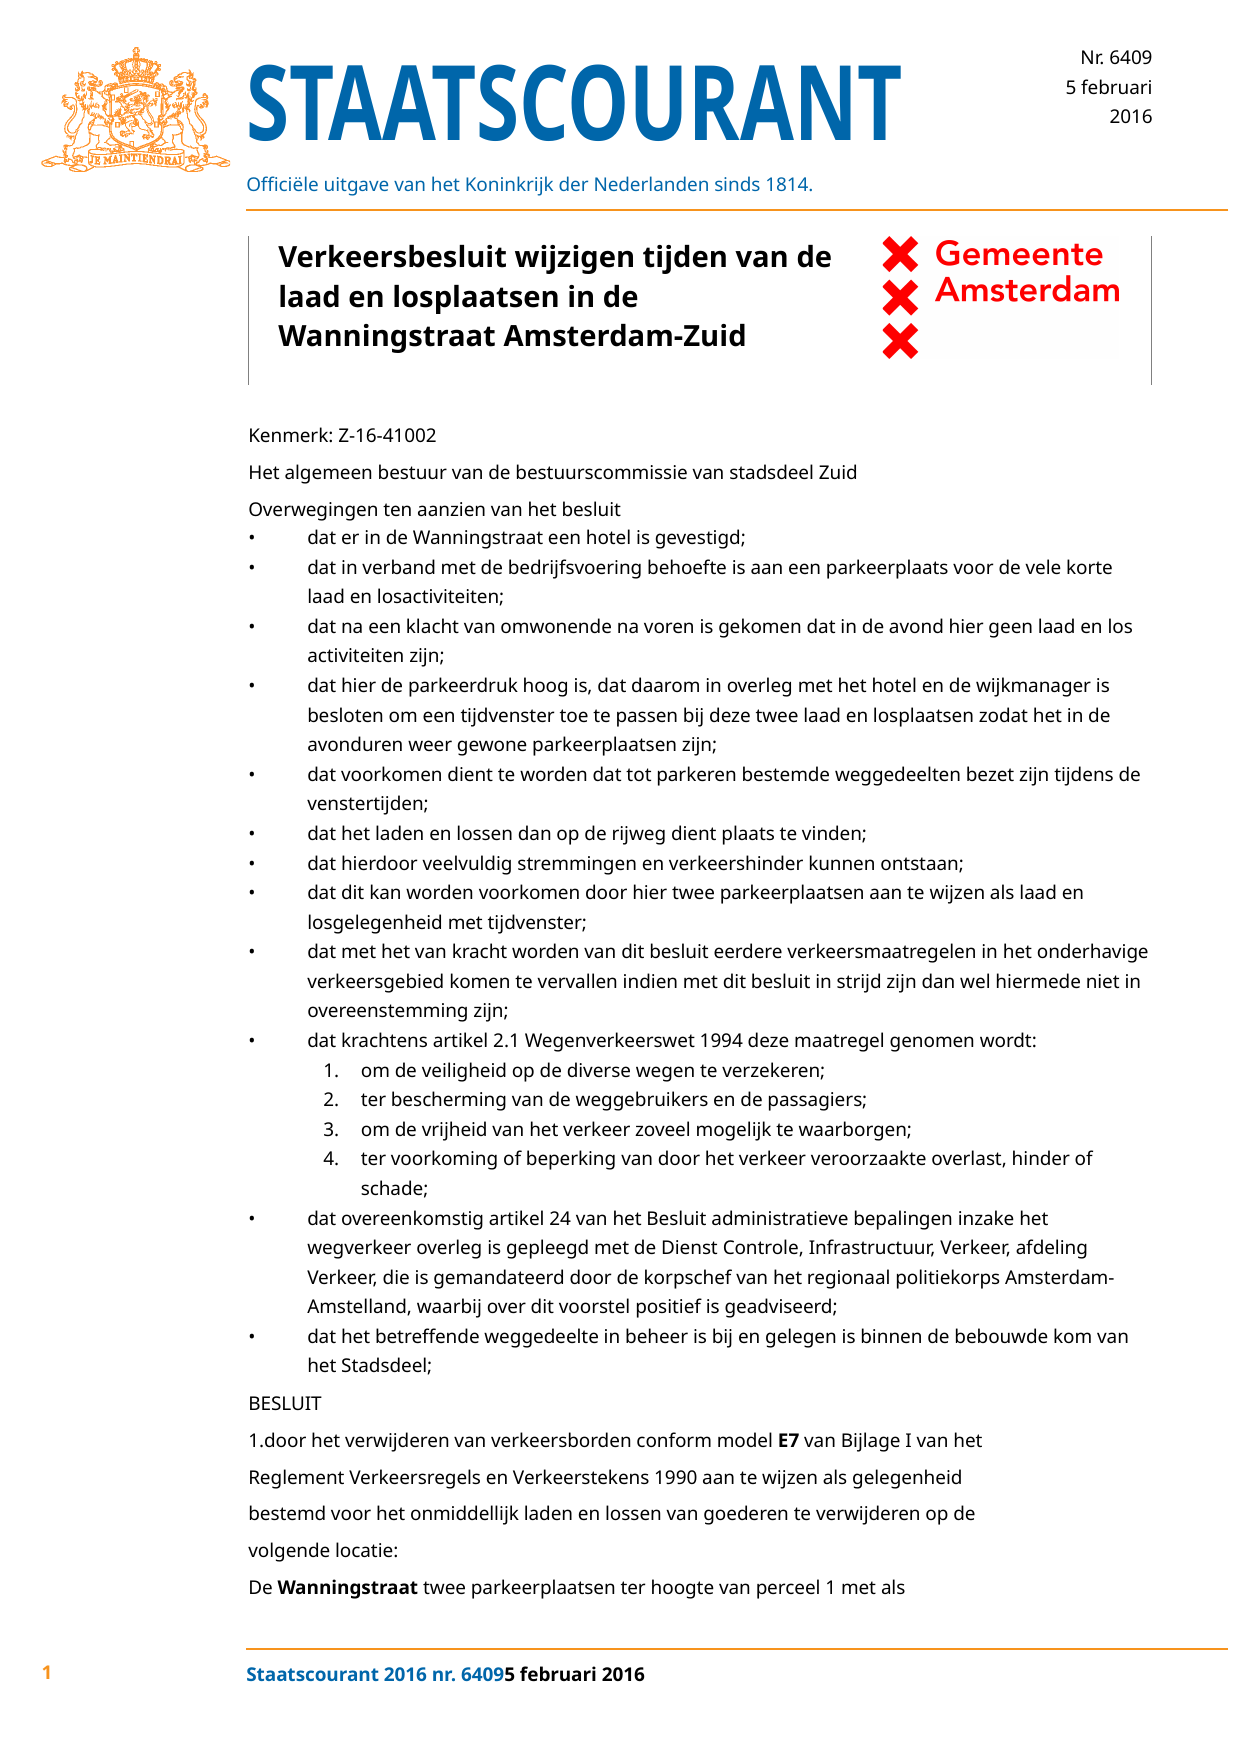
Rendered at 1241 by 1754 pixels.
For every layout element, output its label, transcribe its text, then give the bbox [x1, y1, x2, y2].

text bestemd voor het onmiddellijk laden en lossen van goederen te verwijderen op de [248, 1501, 1152, 1526]
list dat voorkomen dient te worden dat tot parkeren bestemde weggedeelten bezet zijn tijdens de venstertijden; [248, 761, 1152, 816]
list dat krachtens artikel 2.1 Wegenverkeerswet 1994 deze maatregel genomen wordt: [248, 1027, 1152, 1053]
list dat met het van kracht worden van dit besluit eerdere verkeersmaatregelen in het onderhavige verkeersgebied komen te vervallen indien met dit besluit in strijd zijn dan wel hiermede niet in overeenstemming zijn; [248, 938, 1152, 1023]
text Reglement Verkeersregels en Verkeerstekens 1990 aan te wijzen als gelegenheid [248, 1464, 1152, 1489]
list dat dit kan worden voorkomen door hier twee parkeerplaatsen aan te wijzen als laad en losgelegenheid met tijdvenster; [248, 879, 1152, 934]
text volgende locatie: [248, 1537, 1152, 1563]
text Overwegingen ten aanzien van het besluit [248, 496, 1152, 522]
picture [882, 236, 1119, 359]
text 1.door het verwijderen van verkeersborden conform model E7 van Bijlage I van het [248, 1427, 1152, 1453]
table_header [850, 236, 1151, 385]
list dat overeenkomstig artikel 24 van het Besluit administratieve bepalingen inzake het wegverkeer overleg is gepleegd met de Dienst Controle, Infrastructuur, Verkeer, afdeling Verkeer, die is gemandateerd door de korpschef van het regionaal politiekorps Amsterdam-Amstelland, waarbij over dit voorstel positief is geadviseerd; [248, 1205, 1152, 1319]
picture [41, 47, 231, 172]
table_header Verkeersbesluit wijzigen tijden van de laad en losplaatsen in de Wanningstraat Amsterdam-Zuid [249, 236, 850, 385]
list dat er in de Wanningstraat een hotel is gevestigd; [248, 524, 1152, 550]
list dat het betreffende weggedeelte in beheer is bij en gelegen is binnen de bebouwde kom van het Stadsdeel; [248, 1323, 1152, 1378]
list ter bescherming van de weggebruikers en de passagiers; [323, 1086, 1152, 1112]
list om de veiligheid op de diverse wegen te verzekeren; [323, 1057, 1152, 1082]
list ter voorkoming of beperking van door het verkeer veroorzaakte overlast, hinder of schade; [323, 1146, 1152, 1201]
text De Wanningstraat twee parkeerplaatsen ter hoogte van perceel 1 met als [248, 1574, 1152, 1599]
list dat hierdoor veelvuldig stremmingen en verkeershinder kunnen ontstaan; [248, 850, 1152, 875]
list dat hier de parkeerdruk hoog is, dat daarom in overleg met het hotel en de wijkmanager is besloten om een tijdvenster toe te passen bij deze twee laad en losplaatsen zodat het in de avonduren weer gewone parkeerplaatsen zijn; [248, 672, 1152, 757]
text BESLUIT [248, 1391, 1152, 1416]
text Kenmerk: Z-16-41002 [248, 423, 1152, 448]
list om de vrijheid van het verkeer zoveel mogelijk te waarborgen; [323, 1116, 1152, 1142]
text Het algemeen bestuur van de bestuurscommissie van stadsdeel Zuid [248, 459, 1152, 485]
list dat in verband met de bedrijfsvoering behoefte is aan een parkeerplaats voor de vele korte laad en losactiviteiten; [248, 554, 1152, 609]
list dat het laden en lossen dan op de rijweg dient plaats te vinden; [248, 820, 1152, 846]
list dat na een klacht van omwonende na voren is gekomen dat in de avond hier geen laad en los activiteiten zijn; [248, 613, 1152, 668]
